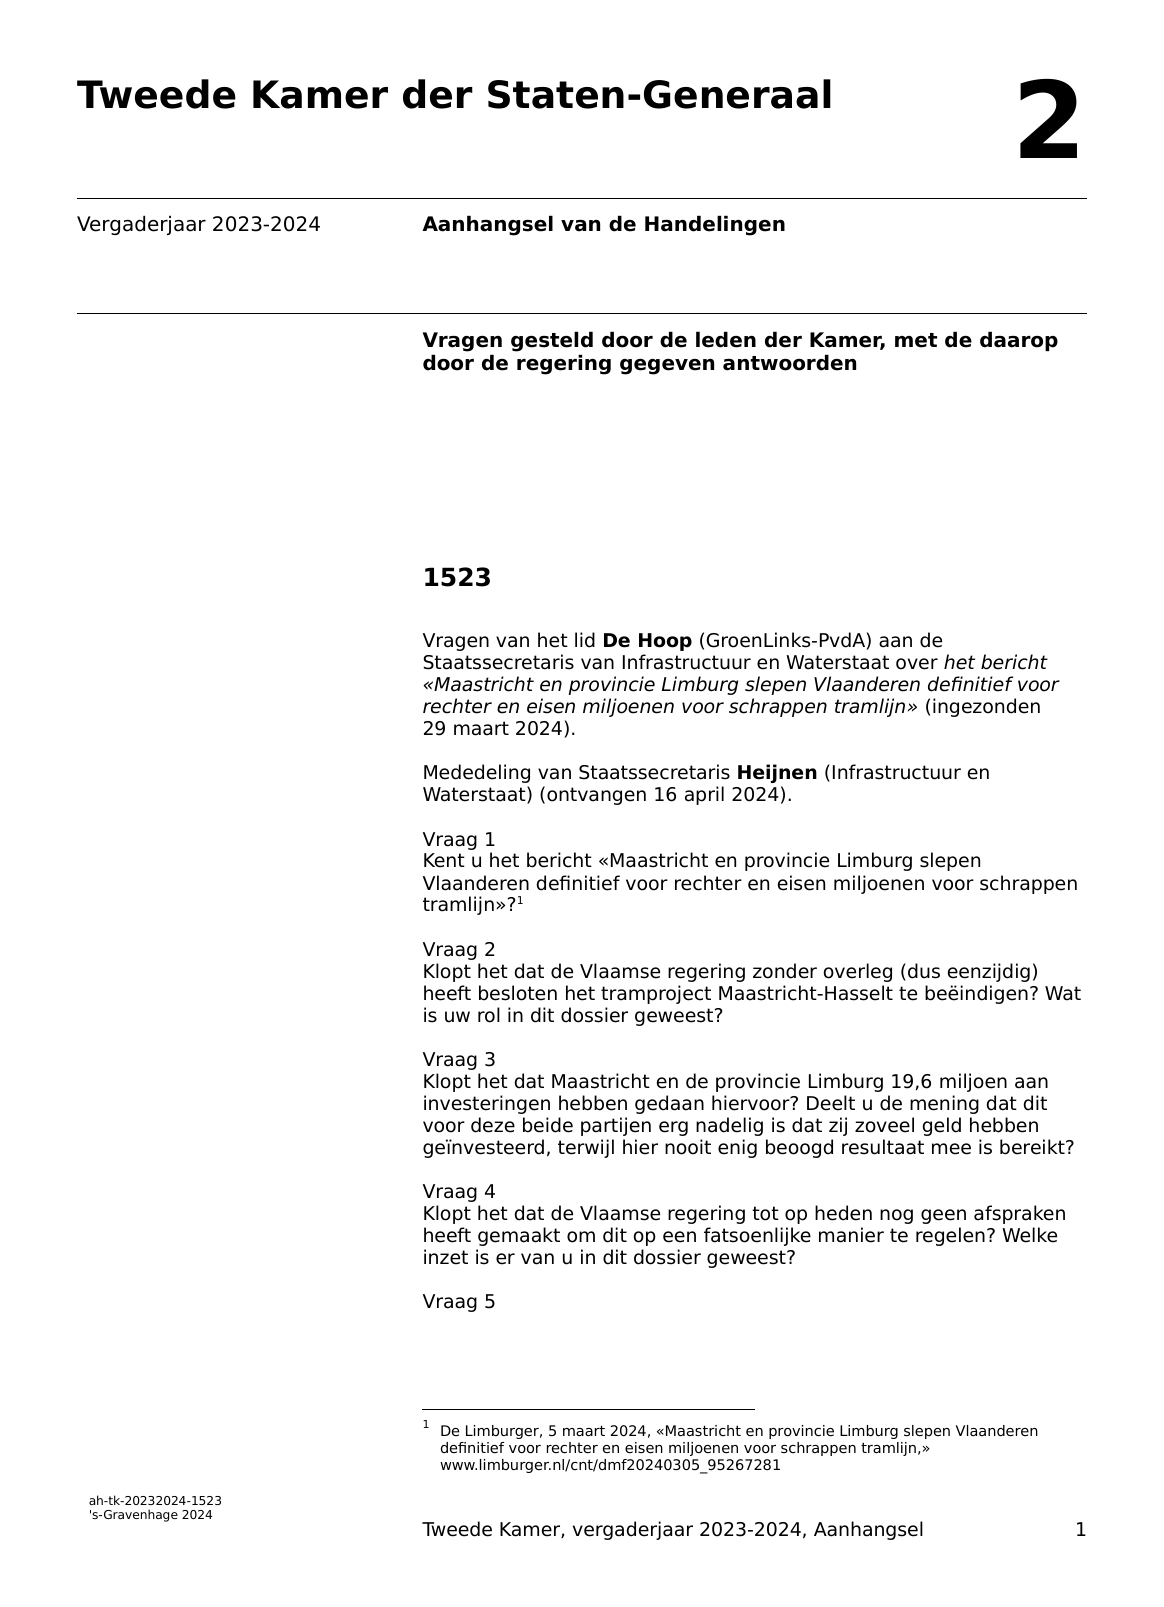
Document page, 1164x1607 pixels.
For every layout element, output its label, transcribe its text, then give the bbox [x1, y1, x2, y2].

text Vraag 3 [422, 1049, 1087, 1071]
table_cell Vergaderjaar 2023-2024 [77, 199, 422, 313]
table_cell [77, 314, 422, 375]
text Klopt het dat de Vlaamse regering tot op heden nog geen afspraken heeft gemaakt om dit op een fatsoenlijke manier te regelen? Welke inzet is er van u in dit dossier geweest? [422, 1203, 1087, 1269]
text ah-tk-20232024-1523 [88, 1494, 323, 1508]
text Klopt het dat Maastricht en de provincie Limburg 19,6 miljoen aan investeringen hebben gedaan hiervoor? Deelt u de mening dat dit voor deze beide partijen erg nadelig is dat zij zoveel geld hebben geïnvesteerd, terwijl hier nooit enig beoogd resultaat mee is bereikt? [422, 1071, 1087, 1158]
text Vraag 1 [422, 828, 1087, 850]
text Vraag 4 [422, 1181, 1087, 1203]
text 1523 [422, 563, 1087, 592]
text Mededeling van Staatssecretaris Heijnen (Infrastructuur en Waterstaat) (ontvangen 16 april 2024). [422, 762, 1087, 806]
text Vraag 2 [422, 938, 1087, 961]
table_cell Aanhangsel van de Handelingen [422, 199, 1087, 313]
text Klopt het dat de Vlaamse regering zonder overleg (dus eenzijdig) heeft besloten het tramproject Maastricht-Hasselt te beëindigen? Wat is uw rol in dit dossier geweest? [422, 961, 1087, 1026]
text De Limburger, 5 maart 2024, «Maastricht en provincie Limburg slepen Vlaanderen definitief voor rechter en eisen miljoenen voor schrappen tramlijn,» www.limburger.nl/cnt/dmf20240305_95267281 [422, 1418, 1087, 1474]
text Kent u het bericht «Maastricht en provincie Limburg slepen Vlaanderen definitief voor rechter en eisen miljoenen voor schrappen tramlijn»? [422, 850, 1087, 916]
table_cell Vragen gesteld door de leden der Kamer, met de daarop door de regering gegeven antwoorden [422, 314, 1087, 375]
table_header 2 [886, 59, 1087, 198]
text Vraag 5 [422, 1291, 1087, 1313]
text 's-Gravenhage 2024 [88, 1508, 323, 1522]
text Vragen van het lid De Hoop (GroenLinks-PvdA) aan de Staatssecretaris van Infrastructuur en Waterstaat over het bericht «Maastricht en provincie Limburg slepen Vlaanderen definitief voor rechter en eisen miljoenen voor schrappen tramlijn» (ingezonden 29 maart 2024). [422, 630, 1087, 740]
table_header Tweede Kamer der Staten-Generaal [77, 59, 886, 198]
